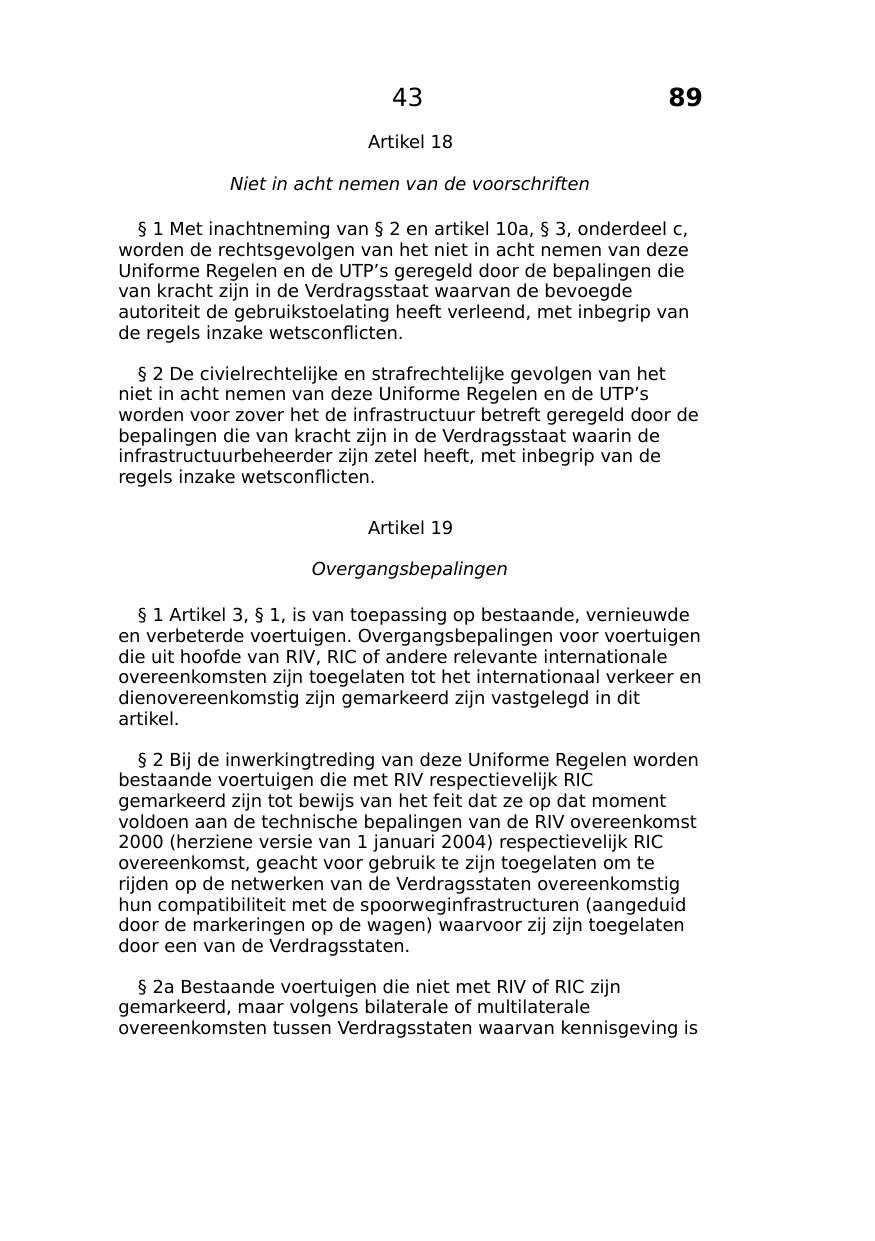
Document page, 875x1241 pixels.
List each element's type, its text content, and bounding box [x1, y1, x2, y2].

text § 1 Met inachtneming van § 2 en artikel 10a, § 3, onderdeel c, worden de rechtsgevolgen van het niet in acht nemen van deze Uniforme Regelen en de UTP’s geregeld door de bepalingen die van kracht zijn in de Verdragsstaat waarvan de bevoegde autoriteit de gebruikstoelating heeft verleend, met inbegrip van de regels inzake wetsconflicten. [118, 219, 703, 343]
subtitle Artikel 18 Niet in acht nemen van de voorschriften [118, 132, 703, 194]
text § 1 Artikel 3, § 1, is van toepassing op bestaande, vernieuwde en verbeterde voertuigen. Overgangsbepalingen voor voertuigen die uit hoofde van RIV, RIC of andere relevante internationale overeenkomsten zijn toegelaten tot het internationaal verkeer en dienovereenkomstig zijn gemarkeerd zijn vastgelegd in dit artikel. [118, 605, 703, 729]
text § 2a Bestaande voertuigen die niet met RIV of RIC zijn gemarkeerd, maar volgens bilaterale of multilaterale overeenkomsten tussen Verdragsstaten waarvan kennisgeving is [118, 977, 703, 1039]
subtitle Artikel 19 Overgangsbepalingen [118, 518, 703, 580]
text § 2 De civielrechtelijke en strafrechtelijke gevolgen van het niet in acht nemen van deze Uniforme Regelen en de UTP’s worden voor zover het de infrastructuur betreft geregeld door de bepalingen die van kracht zijn in de Verdragsstaat waarin de infrastructuurbeheerder zijn zetel heeft, met inbegrip van de regels inzake wetsconflicten. [118, 363, 703, 488]
text § 2 Bij de inwerkingtreding van deze Uniforme Regelen worden bestaande voertuigen die met RIV respectievelijk RIC gemarkeerd zijn tot bewijs van het feit dat ze op dat moment voldoen aan de technische bepalingen van de RIV overeenkomst 2000 (herziene versie van 1 januari 2004) respectievelijk RIC overeenkomst, geacht voor gebruik te zijn toegelaten om te rijden op de netwerken van de Verdragsstaten overeenkomstig hun compatibiliteit met de spoorweginfrastructuren (aangeduid door de markeringen op de wagen) waarvoor zij zijn toegelaten door een van de Verdragsstaten. [118, 749, 703, 957]
